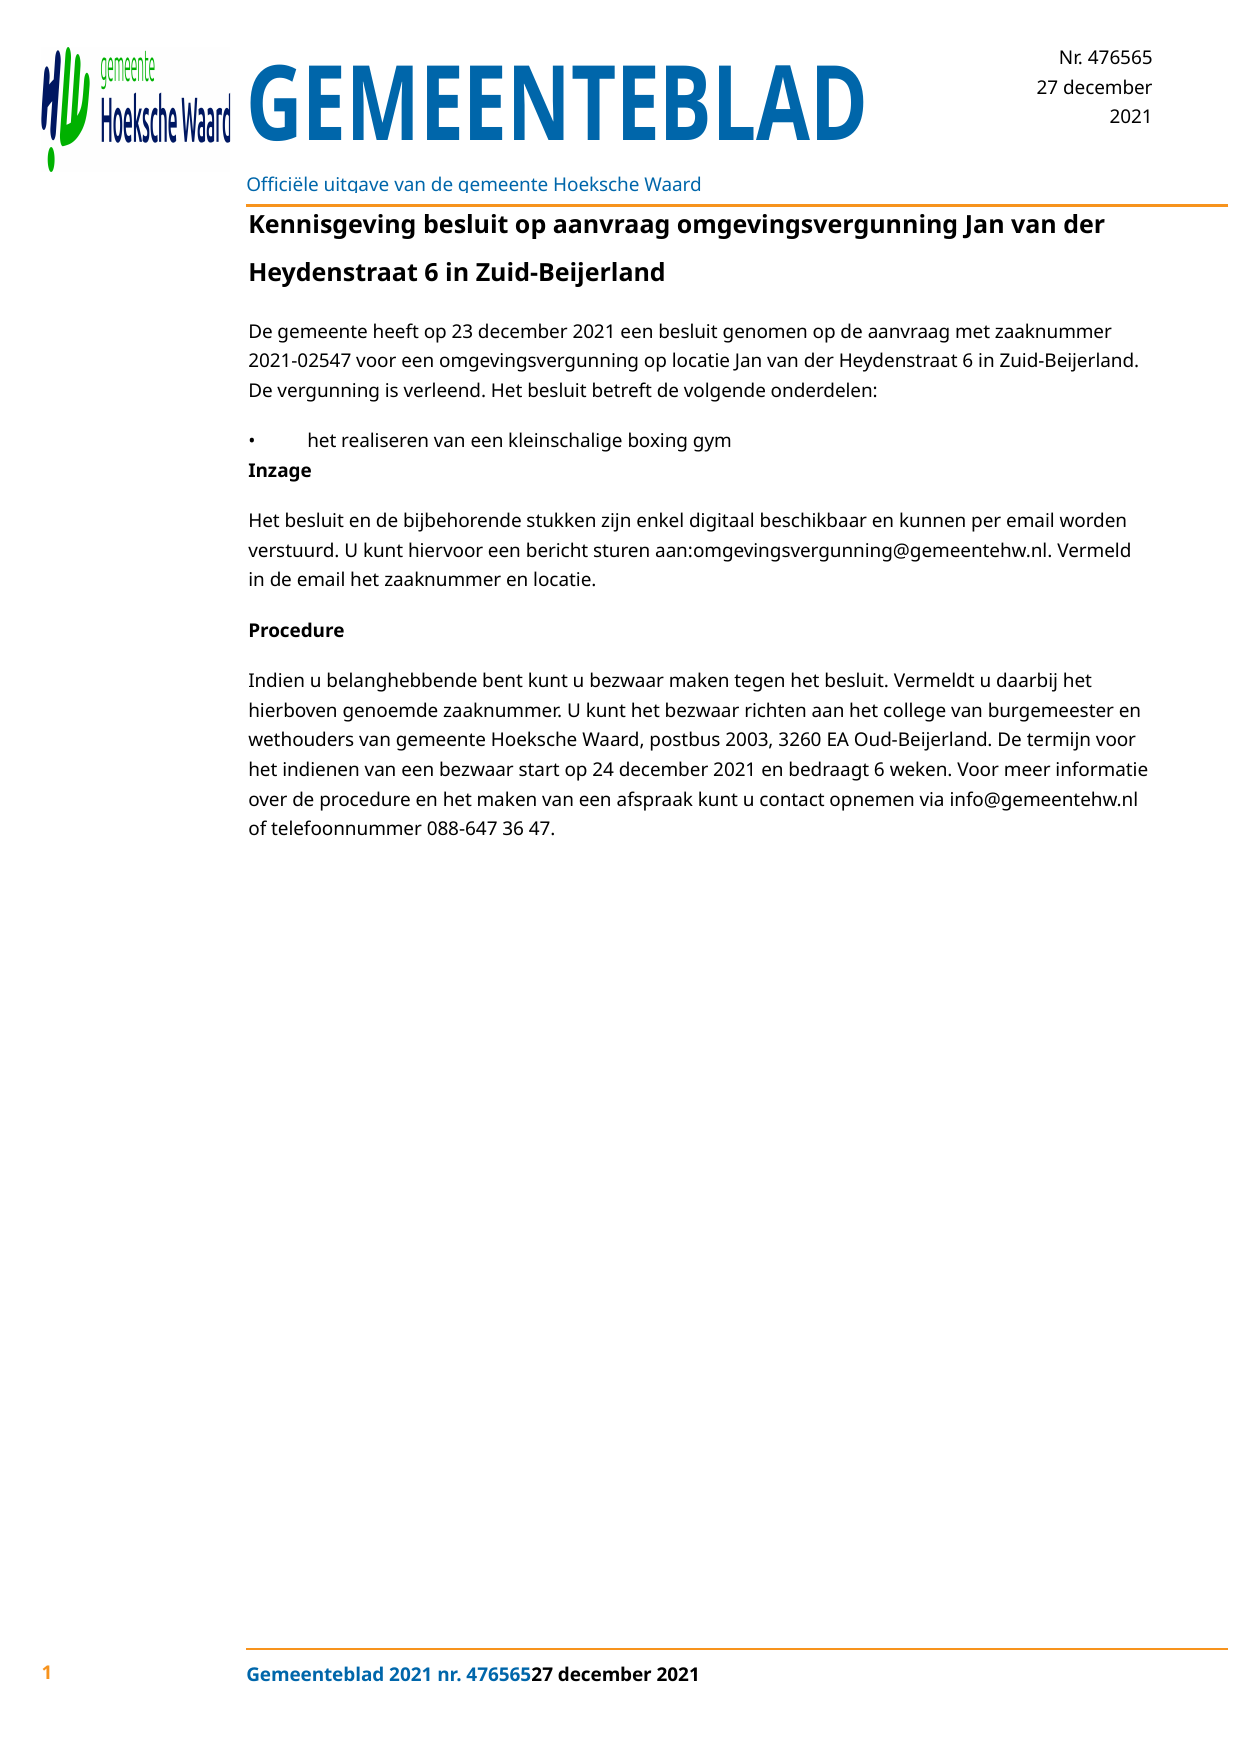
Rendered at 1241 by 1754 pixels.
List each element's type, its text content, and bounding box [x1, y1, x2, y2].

list het realiseren van een kleinschalige boxing gym [248, 427, 1152, 453]
text De gemeente heeft op 23 december 2021 een besluit genomen op de aanvraag met zaaknummer 2021-02547 voor een omgevingsvergunning op locatie Jan van der Heydenstraat 6 in Zuid-Beijerland. De vergunning is verleend. Het besluit betreft de volgende onderdelen: [248, 318, 1152, 403]
text Indien u belanghebbende bent kunt u bezwaar maken tegen het besluit. Vermeldt u daarbij het hierboven genoemde zaaknummer. U kunt het bezwaar richten aan het college van burgemeester en wethouders van gemeente Hoeksche Waard, postbus 2003, 3260 EA Oud-Beijerland. De termijn voor het indienen van een bezwaar start op 24 december 2021 en bedraagt 6 weken. Voor meer informatie over de procedure en het maken van een afspraak kunt u contact opnemen via info@gemeentehw.nl of telefoonnummer 088-647 36 47. [248, 667, 1152, 841]
text Het besluit en de bijbehorende stukken zijn enkel digitaal beschikbaar en kunnen per email worden verstuurd. U kunt hiervoor een bericht sturen aan:omgevingsvergunning@gemeentehw.nl. Vermeld in de email het zaaknummer en locatie. [248, 507, 1152, 592]
text Kennisgeving besluit op aanvraag omgevingsvergunning Jan van der Heydenstraat 6 in Zuid-Beijerland [248, 207, 1152, 288]
text Procedure [248, 617, 1152, 643]
text Inzage [248, 457, 1152, 483]
picture [41, 47, 231, 172]
